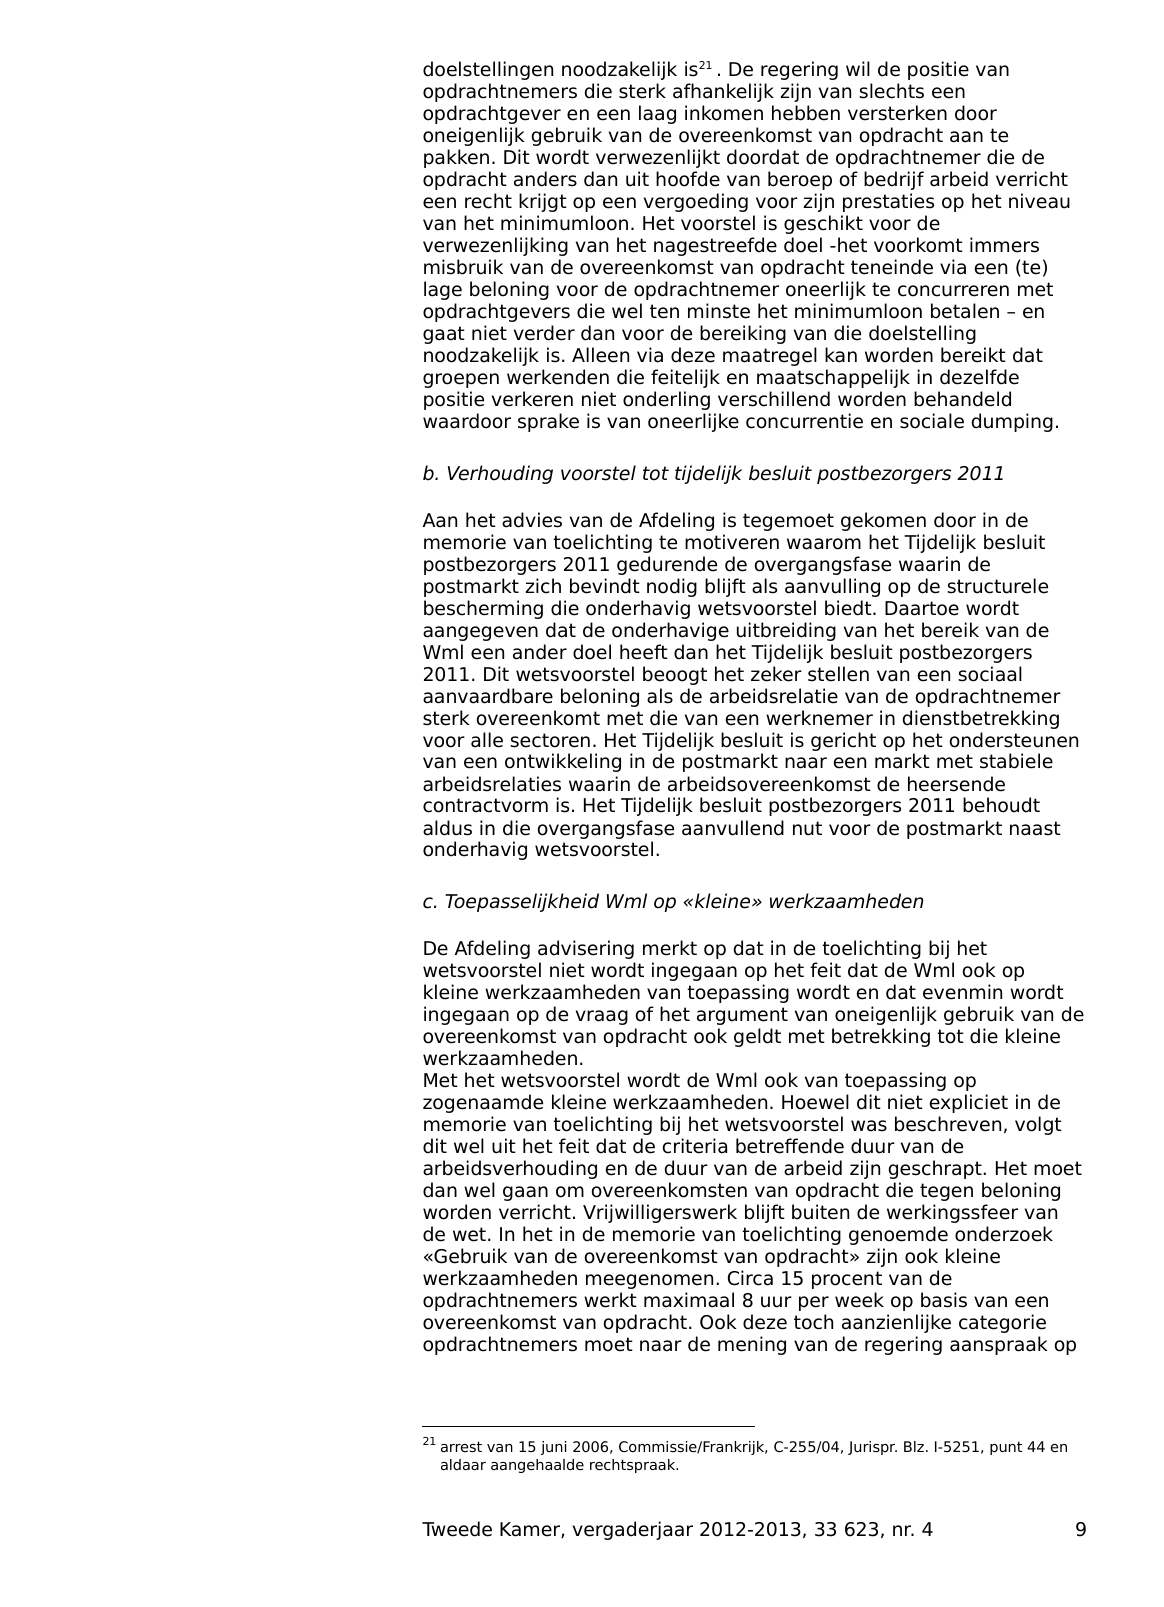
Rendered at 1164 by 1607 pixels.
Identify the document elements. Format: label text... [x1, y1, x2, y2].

text Aan het advies van de Afdeling is tegemoet gekomen door in de memorie van toelichting te motiveren waarom het Tijdelijk besluit postbezorgers 2011 gedurende de overgangsfase waarin de postmarkt zich bevindt nodig blijft als aanvulling op de structurele bescherming die onderhavig wetsvoorstel biedt. Daartoe wordt aangegeven dat de onderhavige uitbreiding van het bereik van de Wml een ander doel heeft dan het Tijdelijk besluit postbezorgers 2011. Dit wetsvoorstel beoogt het zeker stellen van een sociaal aanvaardbare beloning als de arbeidsrelatie van de opdrachtnemer sterk overeenkomt met die van een werknemer in dienstbetrekking voor alle sectoren. Het Tijdelijk besluit is gericht op het ondersteunen van een ontwikkeling in de postmarkt naar een markt met stabiele arbeidsrelaties waarin de arbeidsovereenkomst de heersende contractvorm is. Het Tijdelijk besluit postbezorgers 2011 behoudt aldus in die overgangsfase aanvullend nut voor de postmarkt naast onderhavig wetsvoorstel. [422, 510, 1087, 861]
subtitle b. Verhouding voorstel tot tijdelijk besluit postbezorgers 2011 [422, 463, 1087, 485]
subtitle c. Toepasselijkheid Wml op «kleine» werkzaamheden [422, 891, 1087, 913]
text doelstellingen noodzakelijk is. De regering wil de positie van opdrachtnemers die sterk afhankelijk zijn van slechts een opdrachtgever en een laag inkomen hebben versterken door oneigenlijk gebruik van de overeenkomst van opdracht aan te pakken. Dit wordt verwezenlijkt doordat de opdrachtnemer die de opdracht anders dan uit hoofde van beroep of bedrijf arbeid verricht een recht krijgt op een vergoeding voor zijn prestaties op het niveau van het minimumloon. Het voorstel is geschikt voor de verwezenlijking van het nagestreefde doel -het voorkomt immers misbruik van de overeenkomst van opdracht teneinde via een (te) lage beloning voor de opdrachtnemer oneerlijk te concurreren met opdrachtgevers die wel ten minste het minimumloon betalen – en gaat niet verder dan voor de bereiking van die doelstelling noodzakelijk is. Alleen via deze maatregel kan worden bereikt dat groepen werkenden die feitelijk en maatschappelijk in dezelfde positie verkeren niet onderling verschillend worden behandeld waardoor sprake is van oneerlijke concurrentie en sociale dumping. [422, 59, 1087, 433]
text Met het wetsvoorstel wordt de Wml ook van toepassing op zogenaamde kleine werkzaamheden. Hoewel dit niet expliciet in de memorie van toelichting bij het wetsvoorstel was beschreven, volgt dit wel uit het feit dat de criteria betreffende duur van de arbeidsverhouding en de duur van de arbeid zijn geschrapt. Het moet dan wel gaan om overeenkomsten van opdracht die tegen beloning worden verricht. Vrijwilligerswerk blijft buiten de werkingssfeer van de wet. In het in de memorie van toelichting genoemde onderzoek «Gebruik van de overeenkomst van opdracht» zijn ook kleine werkzaamheden meegenomen. Circa 15 procent van de opdrachtnemers werkt maximaal 8 uur per week op basis van een overeenkomst van opdracht. Ook deze toch aanzienlijke categorie opdrachtnemers moet naar de mening van de regering aanspraak op [422, 1070, 1087, 1356]
text De Afdeling advisering merkt op dat in de toelichting bij het wetsvoorstel niet wordt ingegaan op het feit dat de Wml ook op kleine werkzaamheden van toepassing wordt en dat evenmin wordt ingegaan op de vraag of het argument van oneigenlijk gebruik van de overeenkomst van opdracht ook geldt met betrekking tot die kleine werkzaamheden. [422, 938, 1087, 1070]
text arrest van 15 juni 2006, Commissie/Frankrijk, C-255/04, Jurispr. Blz. I-5251, punt 44 en aldaar aangehaalde rechtspraak. [422, 1435, 1087, 1474]
